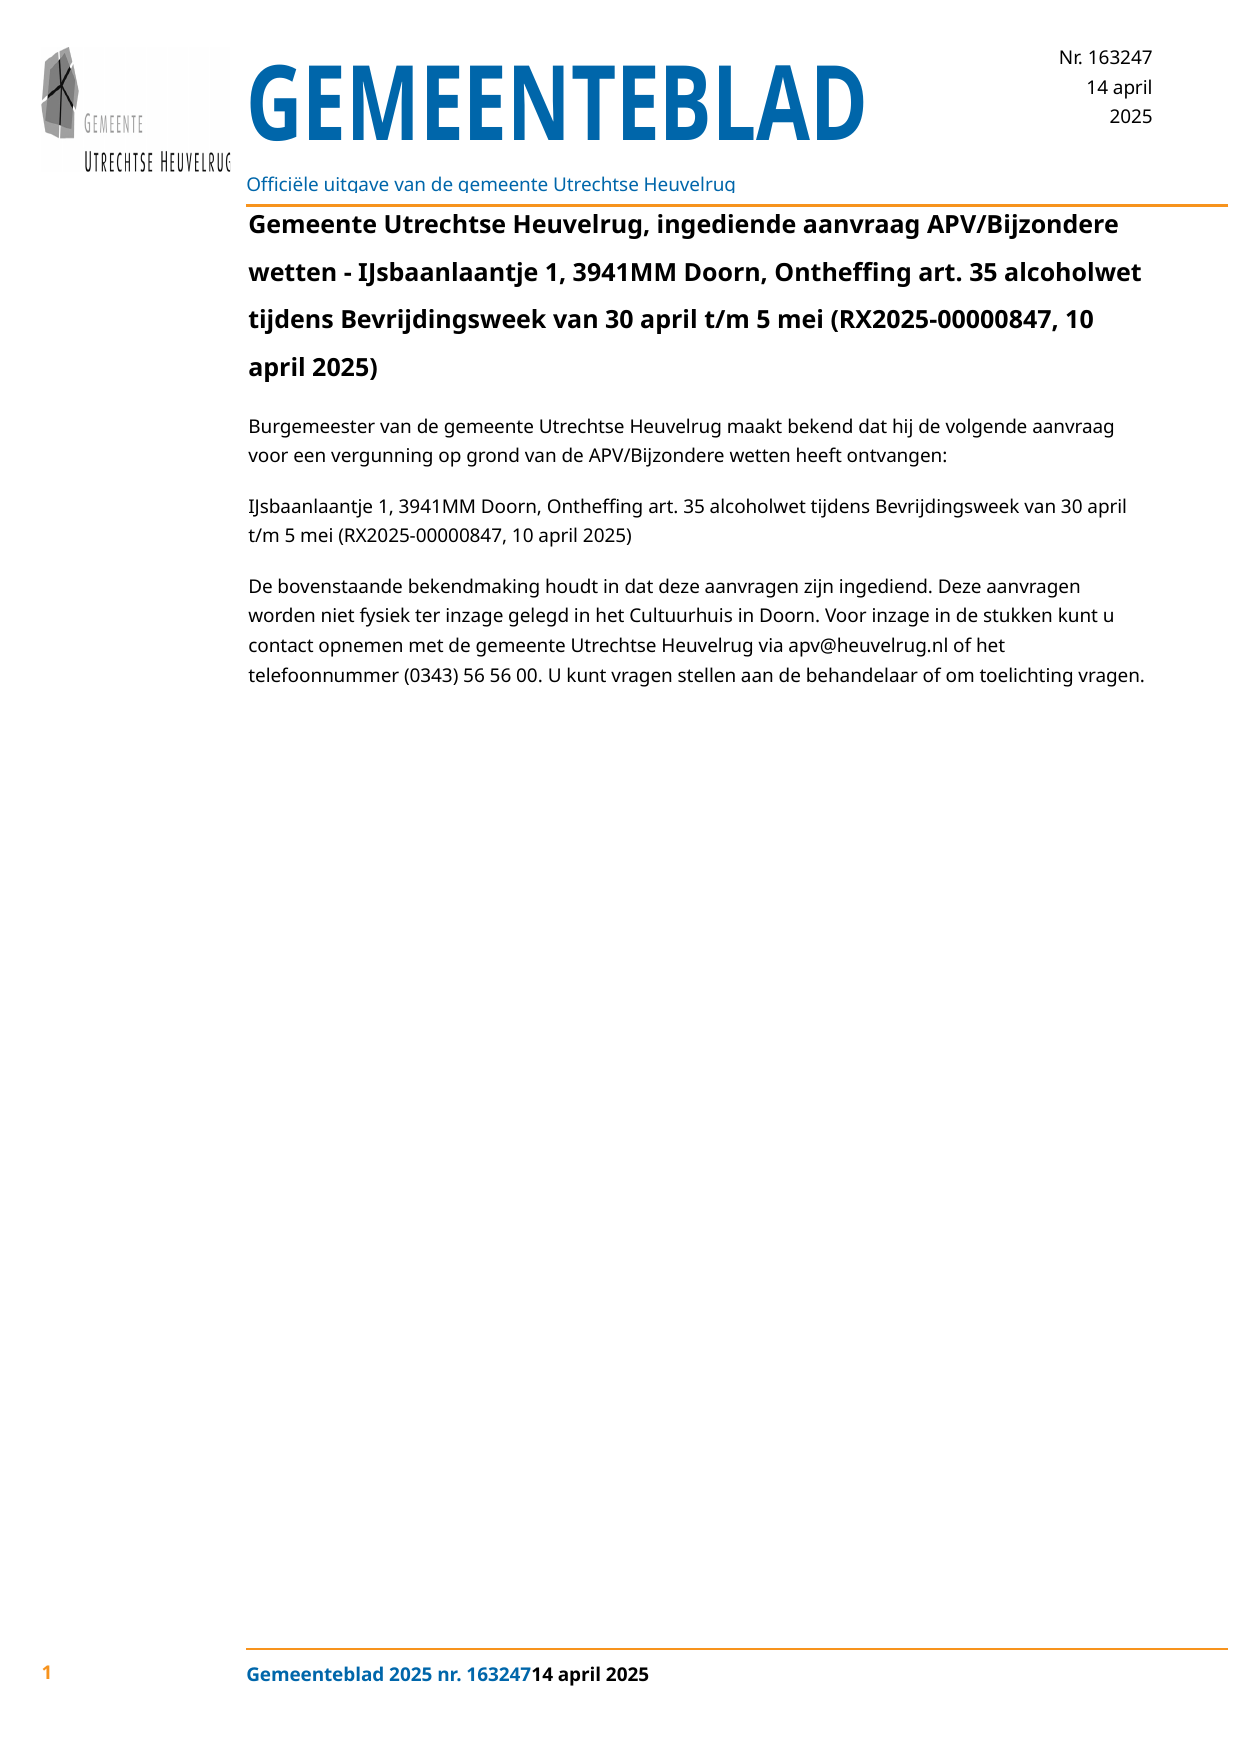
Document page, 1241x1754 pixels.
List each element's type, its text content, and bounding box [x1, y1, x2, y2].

text De bovenstaande bekendmaking houdt in dat deze aanvragen zijn ingediend. Deze aanvragen worden niet fysiek ter inzage gelegd in het Cultuurhuis in Doorn. Voor inzage in de stukken kunt u contact opnemen met de gemeente Utrechtse Heuvelrug via apv@heuvelrug.nl of het telefoonnummer (0343) 56 56 00. U kunt vragen stellen aan de behandelaar of om toelichting vragen. [248, 573, 1152, 688]
picture [41, 47, 231, 172]
text Burgemeester van de gemeente Utrechtse Heuvelrug maakt bekend dat hij de volgende aanvraag voor een vergunning op grond van de APV/Bijzondere wetten heeft ontvangen: [248, 413, 1152, 468]
text IJsbaanlaantje 1, 3941MM Doorn, Ontheffing art. 35 alcoholwet tijdens Bevrijdingsweek van 30 april t/m 5 mei (RX2025-00000847, 10 april 2025) [248, 493, 1152, 548]
text Gemeente Utrechtse Heuvelrug, ingediende aanvraag APV/Bijzondere wetten - IJsbaanlaantje 1, 3941MM Doorn, Ontheffing art. 35 alcoholwet tijdens Bevrijdingsweek van 30 april t/m 5 mei (RX2025-00000847, 10 april 2025) [248, 207, 1152, 384]
